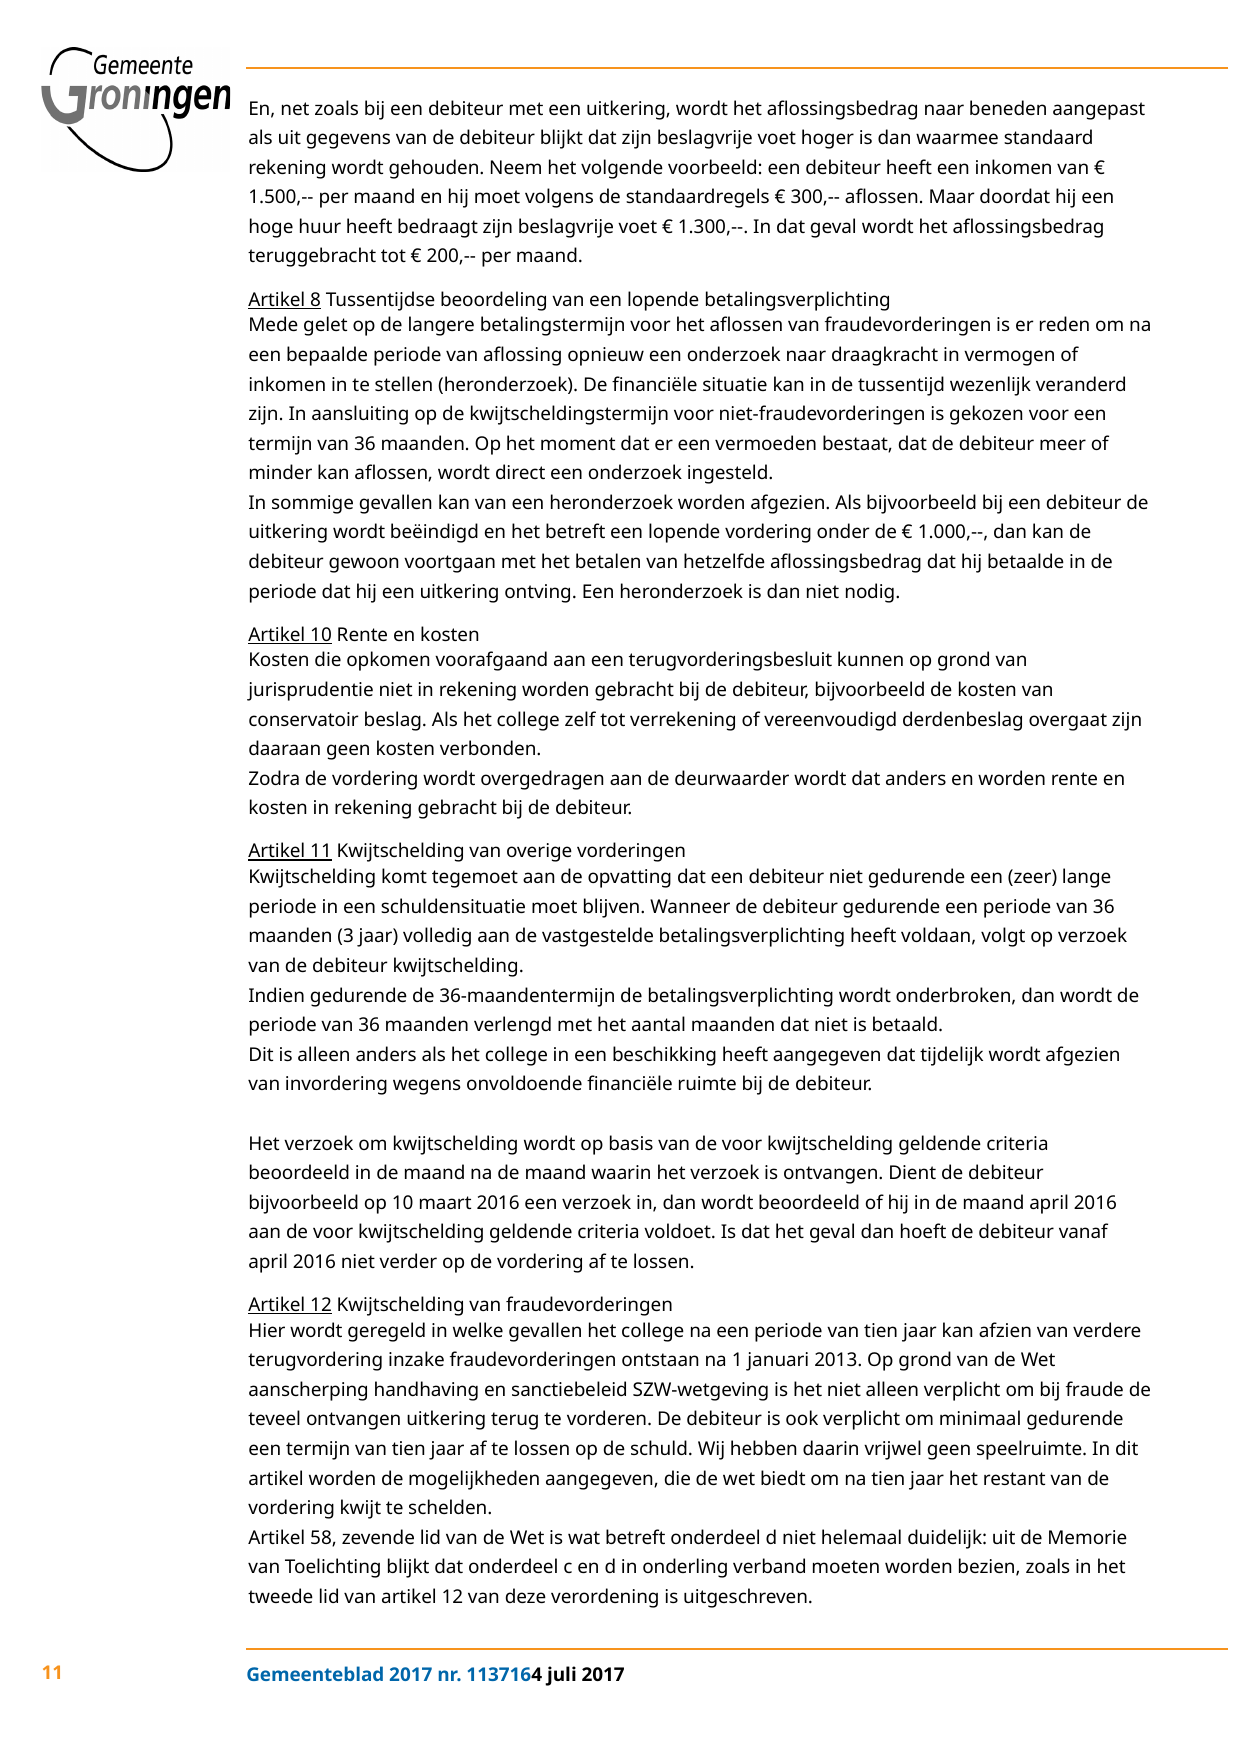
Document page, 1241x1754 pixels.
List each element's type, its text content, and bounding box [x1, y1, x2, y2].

text Artikel 8 Tussentijdse beoordeling van een lopende betalingsverplichting [248, 286, 1152, 312]
text Hier wordt geregeld in welke gevallen het college na een periode van tien jaar kan afzien van verdere terugvordering inzake fraudevorderingen ontstaan na 1 januari 2013. Op grond van de Wet aanscherping handhaving en sanctiebeleid SZW-wetgeving is het niet alleen verplicht om bij fraude de teveel ontvangen uitkering terug te vorderen. De debiteur is ook verplicht om minimaal gedurende een termijn van tien jaar af te lossen op de schuld. Wij hebben daarin vrijwel geen speelruimte. In dit artikel worden de mogelijkheden aangegeven, die de wet biedt om na tien jaar het restant van de vordering kwijt te schelden. [248, 1317, 1152, 1520]
text Artikel 58, zevende lid van de Wet is wat betreft onderdeel d niet helemaal duidelijk: uit de Memorie van Toelichting blijkt dat onderdeel c en d in onderling verband moeten worden bezien, zoals in het tweede lid van artikel 12 van deze verordening is uitgeschreven. [248, 1524, 1152, 1609]
text Het verzoek om kwijtschelding wordt op basis van de voor kwijtschelding geldende criteria beoordeeld in de maand na de maand waarin het verzoek is ontvangen. Dient de debiteur bijvoorbeeld op 10 maart 2016 een verzoek in, dan wordt beoordeeld of hij in de maand april 2016 aan de voor kwijtschelding geldende criteria voldoet. Is dat het geval dan hoeft de debiteur vanaf april 2016 niet verder op de vordering af te lossen. [248, 1130, 1152, 1274]
text Kosten die opkomen voorafgaand aan een terugvorderingsbesluit kunnen op grond van jurisprudentie niet in rekening worden gebracht bij de debiteur, bijvoorbeeld de kosten van conservatoir beslag. Als het college zelf tot verrekening of vereenvoudigd derdenbeslag overgaat zijn daaraan geen kosten verbonden. [248, 647, 1152, 761]
text Dit is alleen anders als het college in een beschikking heeft aangegeven dat tijdelijk wordt afgezien van invordering wegens onvoldoende financiële ruimte bij de debiteur. [248, 1041, 1152, 1096]
picture [41, 47, 231, 172]
text Artikel 10 Rente en kosten [248, 621, 1152, 647]
text Indien gedurende de 36-maandentermijn de betalingsverplichting wordt onderbroken, dan wordt de periode van 36 maanden verlengd met het aantal maanden dat niet is betaald. [248, 982, 1152, 1037]
text Kwijtschelding komt tegemoet aan de opvatting dat een debiteur niet gedurende een (zeer) lange periode in een schuldensituatie moet blijven. Wanneer de debiteur gedurende een periode van 36 maanden (3 jaar) volledig aan de vastgestelde betalingsverplichting heeft voldaan, volgt op verzoek van de debiteur kwijtschelding. [248, 863, 1152, 978]
text In sommige gevallen kan van een heronderzoek worden afgezien. Als bijvoorbeeld bij een debiteur de uitkering wordt beëindigd en het betreft een lopende vordering onder de € 1.000,--, dan kan de debiteur gewoon voortgaan met het betalen van hetzelfde aflossingsbedrag dat hij betaalde in de periode dat hij een uitkering ontving. Een heronderzoek is dan niet nodig. [248, 489, 1152, 603]
text Artikel 11 Kwijtschelding van overige vorderingen [248, 838, 1152, 863]
text Zodra de vordering wordt overgedragen aan de deurwaarder wordt dat anders en worden rente en kosten in rekening gebracht bij de debiteur. [248, 765, 1152, 820]
text En, net zoals bij een debiteur met een uitkering, wordt het aflossingsbedrag naar beneden aangepast als uit gegevens van de debiteur blijkt dat zijn beslagvrije voet hoger is dan waarmee standaard rekening wordt gehouden. Neem het volgende voorbeeld: een debiteur heeft een inkomen van € 1.500,-- per maand en hij moet volgens de standaardregels € 300,-- aflossen. Maar doordat hij een hoge huur heeft bedraagt zijn beslagvrije voet € 1.300,--. In dat geval wordt het aflossingsbedrag teruggebracht tot € 200,-- per maand. [248, 95, 1152, 268]
text Artikel 12 Kwijtschelding van fraudevorderingen [248, 1291, 1152, 1317]
text Mede gelet op de langere betalingstermijn voor het aflossen van fraudevorderingen is er reden om na een bepaalde periode van aflossing opnieuw een onderzoek naar draagkracht in vermogen of inkomen in te stellen (heronderzoek). De financiële situatie kan in de tussentijd wezenlijk veranderd zijn. In aansluiting op de kwijtscheldingstermijn voor niet-fraudevorderingen is gekozen voor een termijn van 36 maanden. Op het moment dat er een vermoeden bestaat, dat de debiteur meer of minder kan aflossen, wordt direct een onderzoek ingesteld. [248, 312, 1152, 485]
